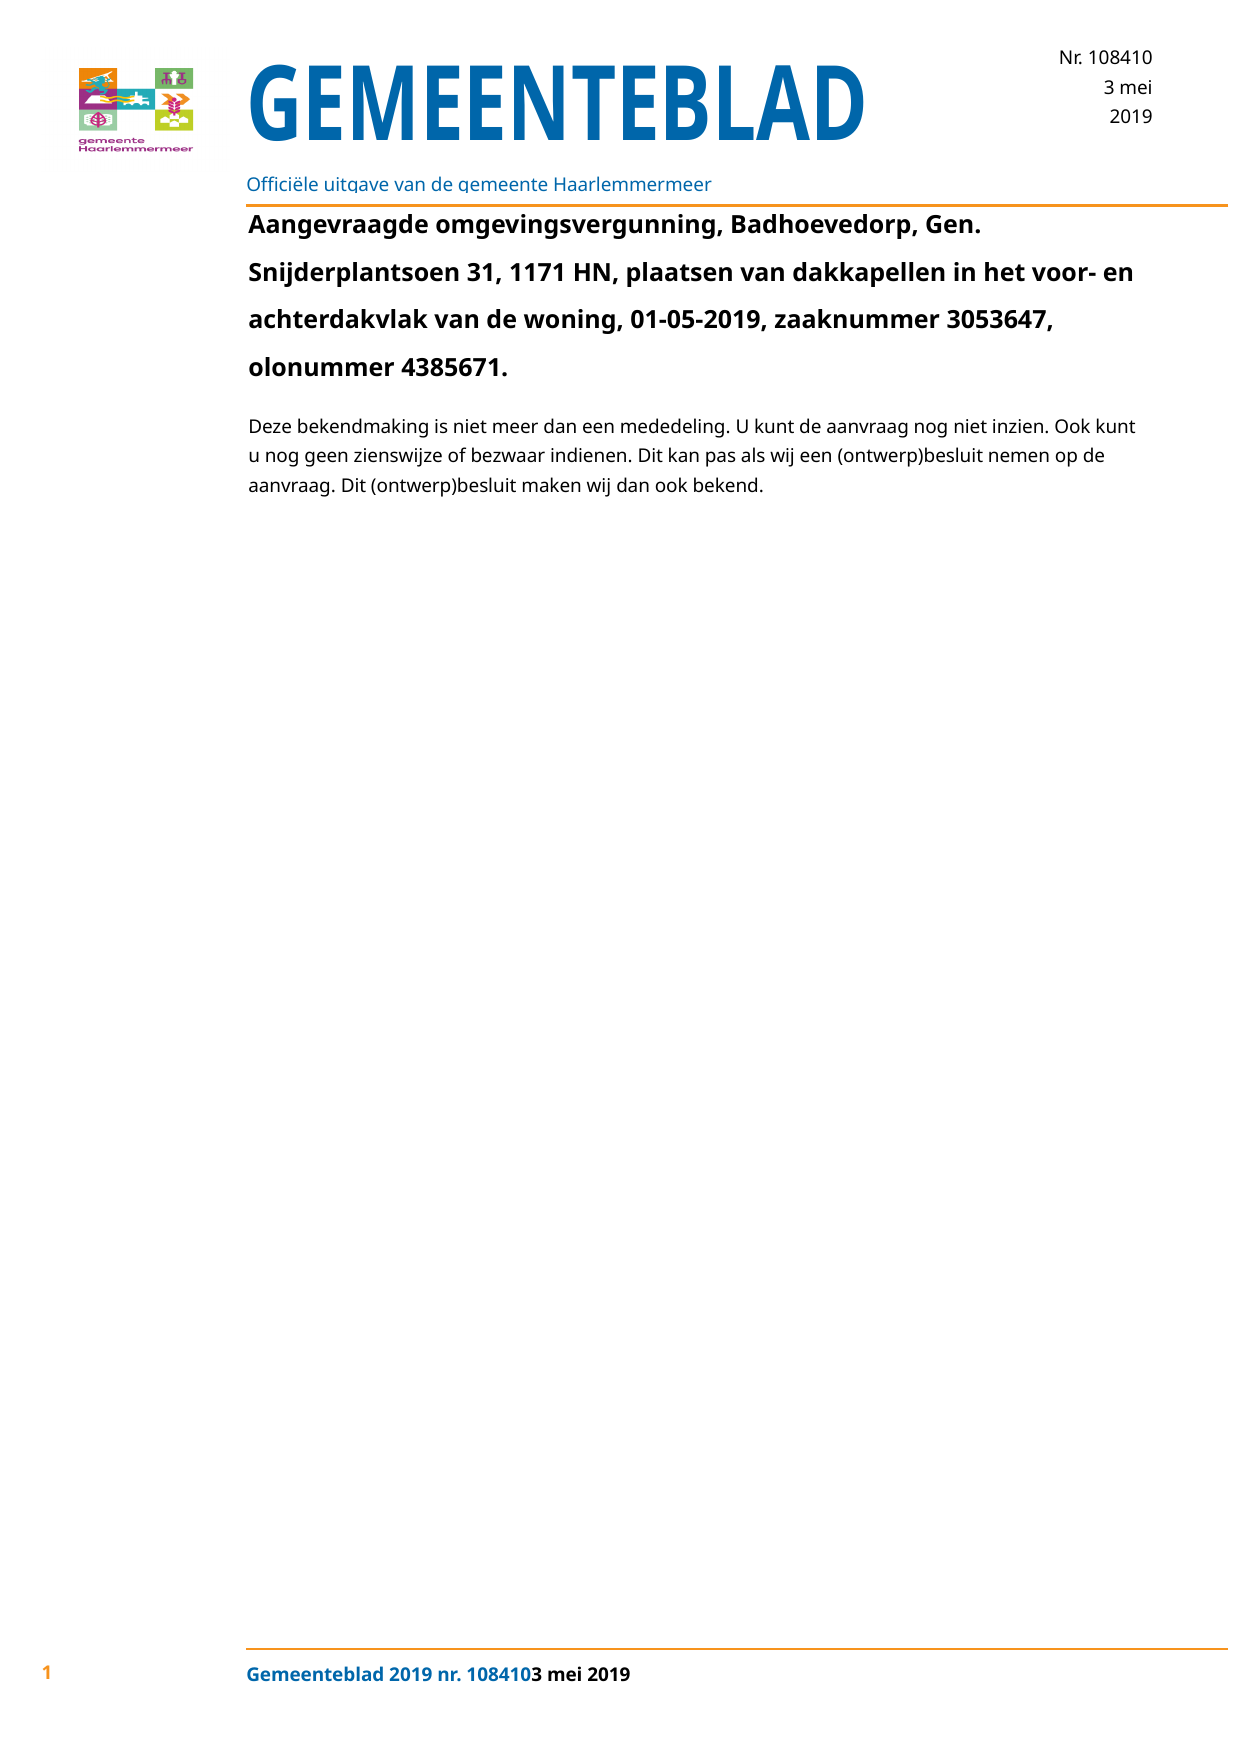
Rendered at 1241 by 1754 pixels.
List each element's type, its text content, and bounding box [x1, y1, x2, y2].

text Deze bekendmaking is niet meer dan een mededeling. U kunt de aanvraag nog niet inzien. Ook kunt u nog geen zienswijze of bezwaar indienen. Dit kan pas als wij een (ontwerp)besluit nemen op de aanvraag. Dit (ontwerp)besluit maken wij dan ook bekend. [248, 413, 1152, 498]
picture [41, 47, 231, 172]
text Aangevraagde omgevingsvergunning, Badhoevedorp, Gen. Snijderplantsoen 31, 1171 HN, plaatsen van dakkapellen in het voor- en achterdakvlak van de woning, 01-05-2019, zaaknummer 3053647, olonummer 4385671. [248, 207, 1152, 384]
